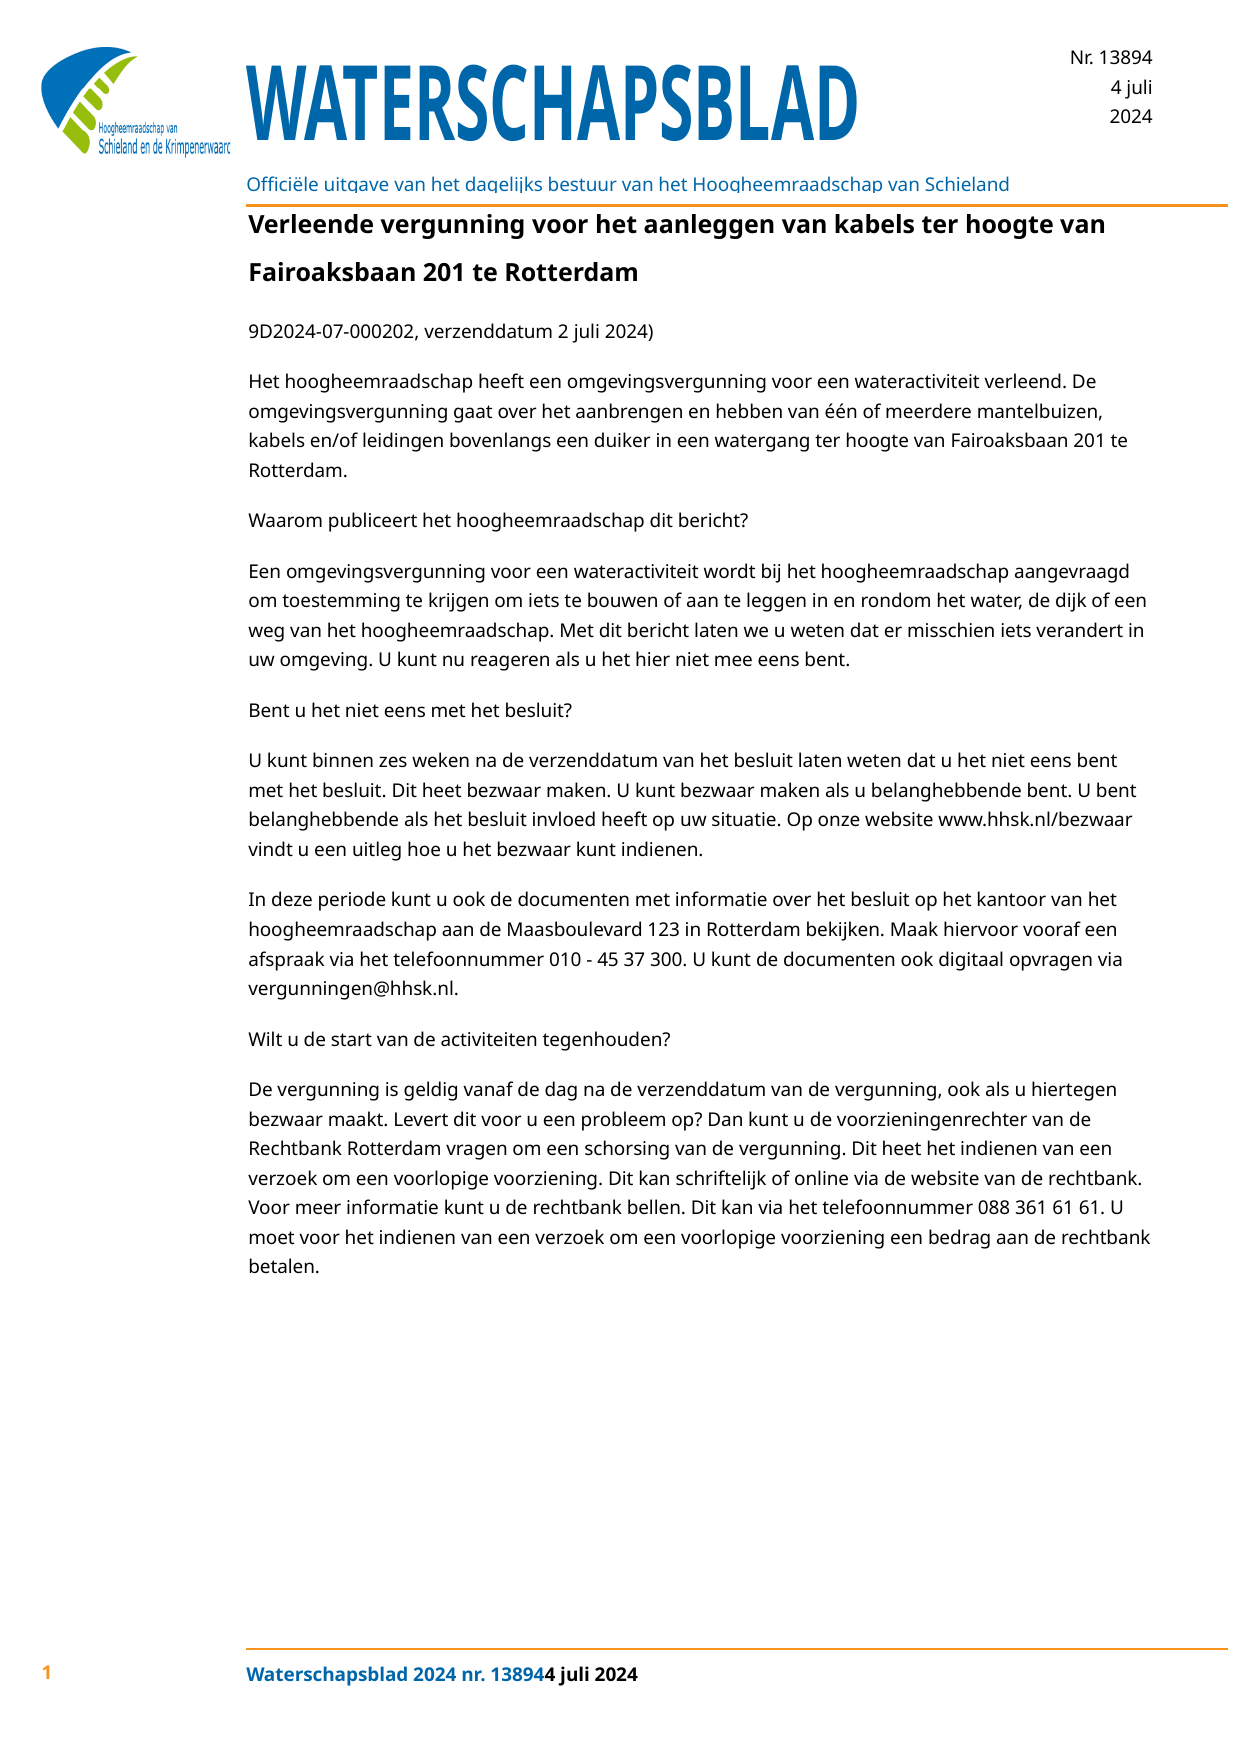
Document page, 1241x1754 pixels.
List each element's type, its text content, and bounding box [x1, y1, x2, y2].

picture [41, 47, 231, 172]
text De vergunning is geldig vanaf de dag na de verzenddatum van de vergunning, ook als u hiertegen bezwaar maakt. Levert dit voor u een probleem op? Dan kunt u de voorzieningenrechter van de Rechtbank Rotterdam vragen om een schorsing van de vergunning. Dit heet het indienen van een verzoek om een voorlopige voorziening. Dit kan schriftelijk of online via de website van de rechtbank. Voor meer informatie kunt u de rechtbank bellen. Dit kan via het telefoonnummer 088 361 61 61. U moet voor het indienen van een verzoek om een voorlopige voorziening een bedrag aan de rechtbank betalen. [248, 1076, 1152, 1279]
text Bent u het niet eens met het besluit? [248, 697, 1152, 723]
text In deze periode kunt u ook de documenten met informatie over het besluit op het kantoor van het hoogheemraadschap aan de Maasboulevard 123 in Rotterdam bekijken. Maak hiervoor vooraf een afspraak via het telefoonnummer 010 - 45 37 300. U kunt de documenten ook digitaal opvragen via vergunningen@hhsk.nl. [248, 887, 1152, 1001]
text Wilt u de start van de activiteiten tegenhouden? [248, 1026, 1152, 1052]
text Waarom publiceert het hoogheemraadschap dit bericht? [248, 507, 1152, 533]
text Verleende vergunning voor het aanleggen van kabels ter hoogte van Fairoaksbaan 201 te Rotterdam [248, 207, 1152, 288]
text Een omgevingsvergunning voor een wateractiviteit wordt bij het hoogheemraadschap aangevraagd om toestemming te krijgen om iets te bouwen of aan te leggen in en rondom het water, de dijk of een weg van het hoogheemraadschap. Met dit bericht laten we u weten dat er misschien iets verandert in uw omgeving. U kunt nu reageren als u het hier niet mee eens bent. [248, 558, 1152, 672]
text 9D2024-07-000202, verzenddatum 2 juli 2024) [248, 318, 1152, 344]
text Het hoogheemraadschap heeft een omgevingsvergunning voor een wateractiviteit verleend. De omgevingsvergunning gaat over het aanbrengen en hebben van één of meerdere mantelbuizen, kabels en/of leidingen bovenlangs een duiker in een watergang ter hoogte van Fairoaksbaan 201 te Rotterdam. [248, 368, 1152, 483]
text U kunt binnen zes weken na de verzenddatum van het besluit laten weten dat u het niet eens bent met het besluit. Dit heet bezwaar maken. U kunt bezwaar maken als u belanghebbende bent. U bent belanghebbende als het besluit invloed heeft op uw situatie. Op onze website www.hhsk.nl/bezwaar vindt u een uitleg hoe u het bezwaar kunt indienen. [248, 747, 1152, 862]
